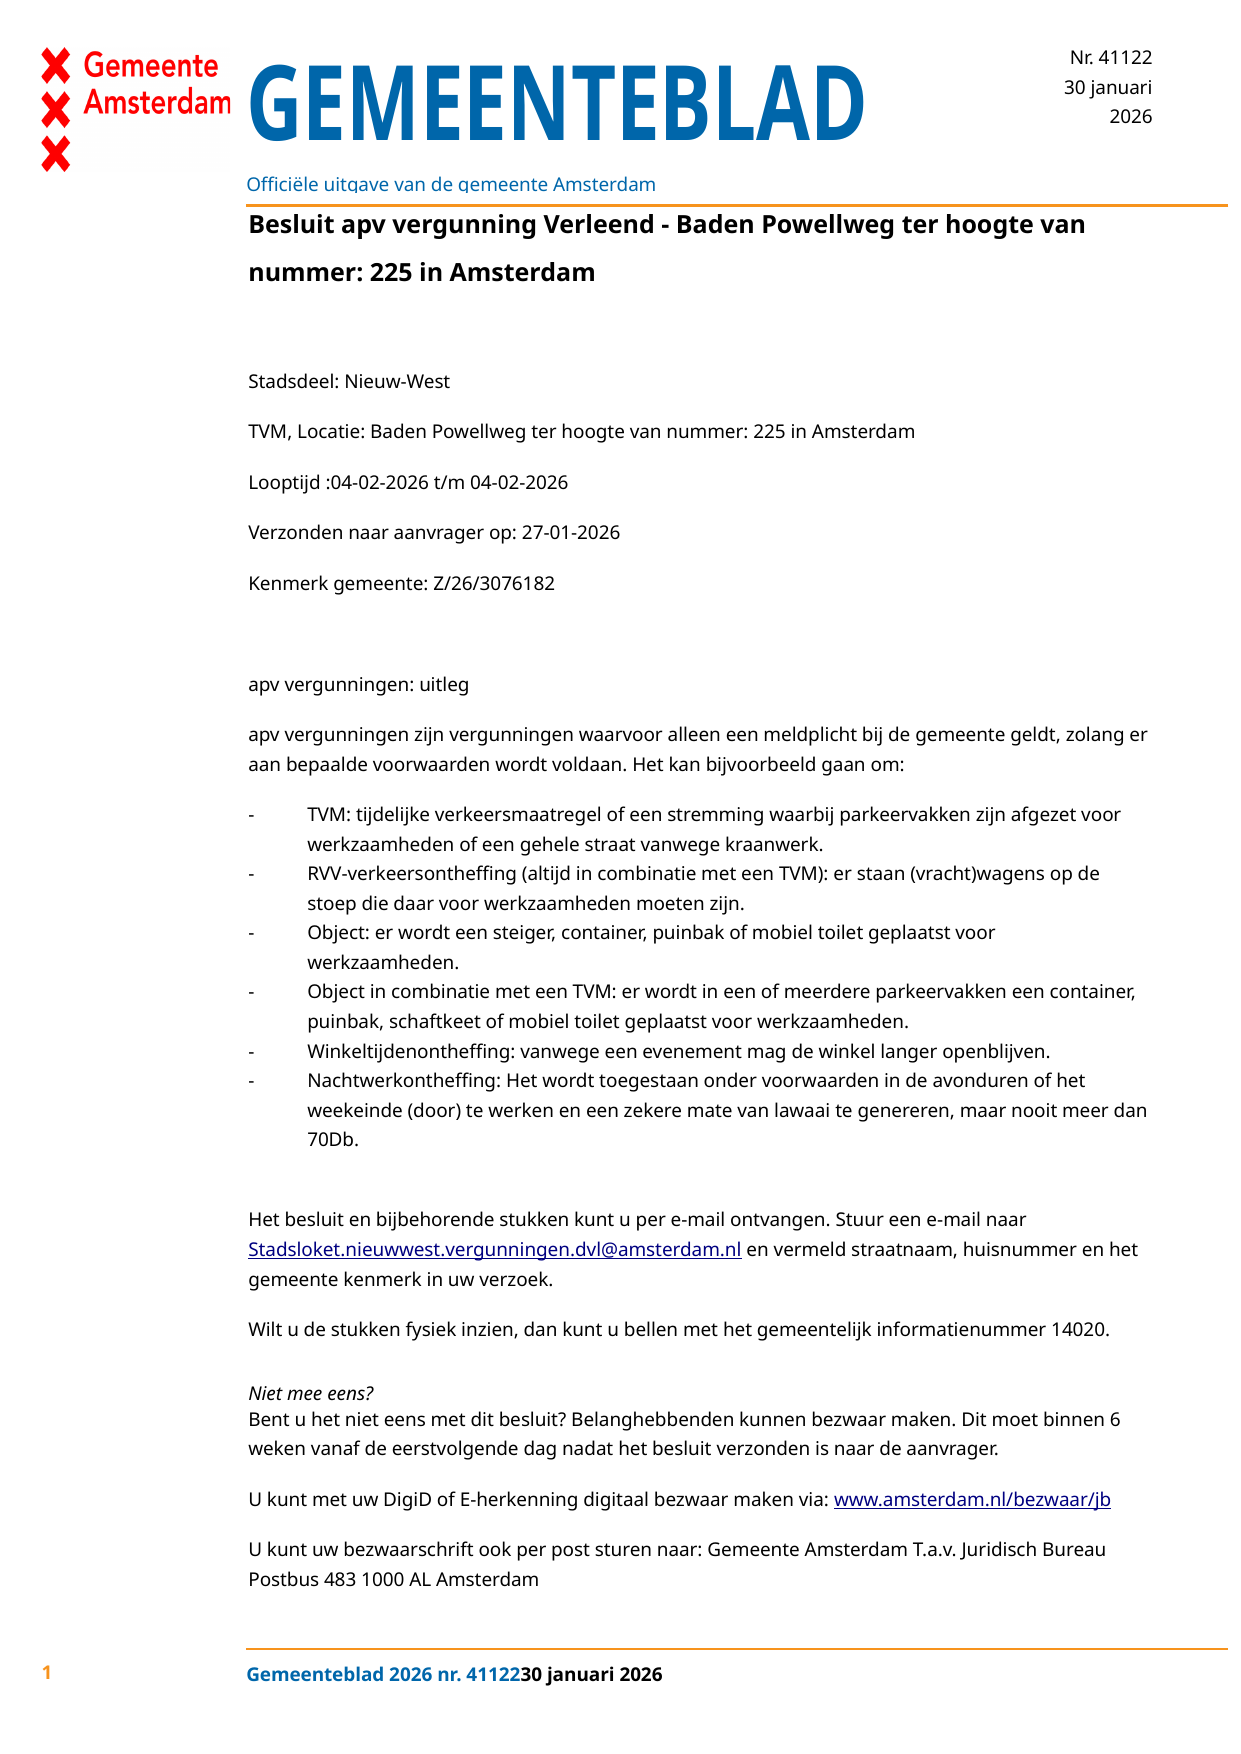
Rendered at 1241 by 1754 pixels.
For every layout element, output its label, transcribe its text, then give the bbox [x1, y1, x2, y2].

text apv vergunningen: uitleg [248, 671, 1152, 697]
text Besluit apv vergunning Verleend - Baden Powellweg ter hoogte van nummer: 225 in Amsterdam [248, 207, 1152, 288]
list TVM: tijdelijke verkeersmaatregel of een stremming waarbij parkeervakken zijn afgezet voor werkzaamheden of een gehele straat vanwege kraanwerk. [248, 801, 1152, 857]
list Object in combinatie met een TVM: er wordt in een of meerdere parkeervakken een container, puinbak, schaftkeet of mobiel toilet geplaatst voor werkzaamheden. [248, 979, 1152, 1034]
list Object: er wordt een steiger, container, puinbak of mobiel toilet geplaatst voor werkzaamheden. [248, 919, 1152, 975]
text Niet mee eens? [248, 1380, 1152, 1406]
list Nachtwerkontheffing: Het wordt toegestaan onder voorwaarden in de avonduren of het weekeinde (door) te werken en een zekere mate van lawaai te genereren, maar nooit meer dan 70Db. [248, 1067, 1152, 1152]
text Stadsdeel: Nieuw-West [248, 368, 1152, 394]
text U kunt uw bezwaarschrift ook per post sturen naar: Gemeente Amsterdam T.a.v. Juridisch Bureau Postbus 483 1000 AL Amsterdam [248, 1536, 1152, 1592]
text apv vergunningen zijn vergunningen waarvoor alleen een meldplicht bij de gemeente geldt, zolang er aan bepaalde voorwaarden wordt voldaan. Het kan bijvoorbeeld gaan om: [248, 721, 1152, 777]
text Verzonden naar aanvrager op: 27-01-2026 [248, 519, 1152, 545]
text Het besluit en bijbehorende stukken kunt u per e-mail ontvangen. Stuur een e-mail naar Stadsloket.nieuwwest.vergunningen.dvl@amsterdam.nl en vermeld straatnaam, huisnummer en het gemeente kenmerk in uw verzoek. [248, 1207, 1152, 1292]
picture [41, 47, 231, 172]
text Kenmerk gemeente: Z/26/3076182 [248, 570, 1152, 596]
text TVM, Locatie: Baden Powellweg ter hoogte van nummer: 225 in Amsterdam [248, 419, 1152, 444]
list Winkeltijdenontheffing: vanwege een evenement mag de winkel langer openblijven. [248, 1038, 1152, 1064]
text Bent u het niet eens met dit besluit? Belanghebbenden kunnen bezwaar maken. Dit moet binnen 6 weken vanaf de eerstvolgende dag nadat het besluit verzonden is naar de aanvrager. [248, 1406, 1152, 1461]
list RVV-verkeersontheffing (altijd in combinatie met een TVM): er staan (vracht)wagens op de stoep die daar voor werkzaamheden moeten zijn. [248, 860, 1152, 916]
text Looptijd :04-02-2026 t/m 04-02-2026 [248, 469, 1152, 495]
text Wilt u de stukken fysiek inzien, dan kunt u bellen met het gemeentelijk informatienummer 14020. [248, 1316, 1152, 1342]
text U kunt met uw DigiD of E-herkenning digitaal bezwaar maken via: www.amsterdam.nl/bezwaar/jb [248, 1486, 1152, 1512]
